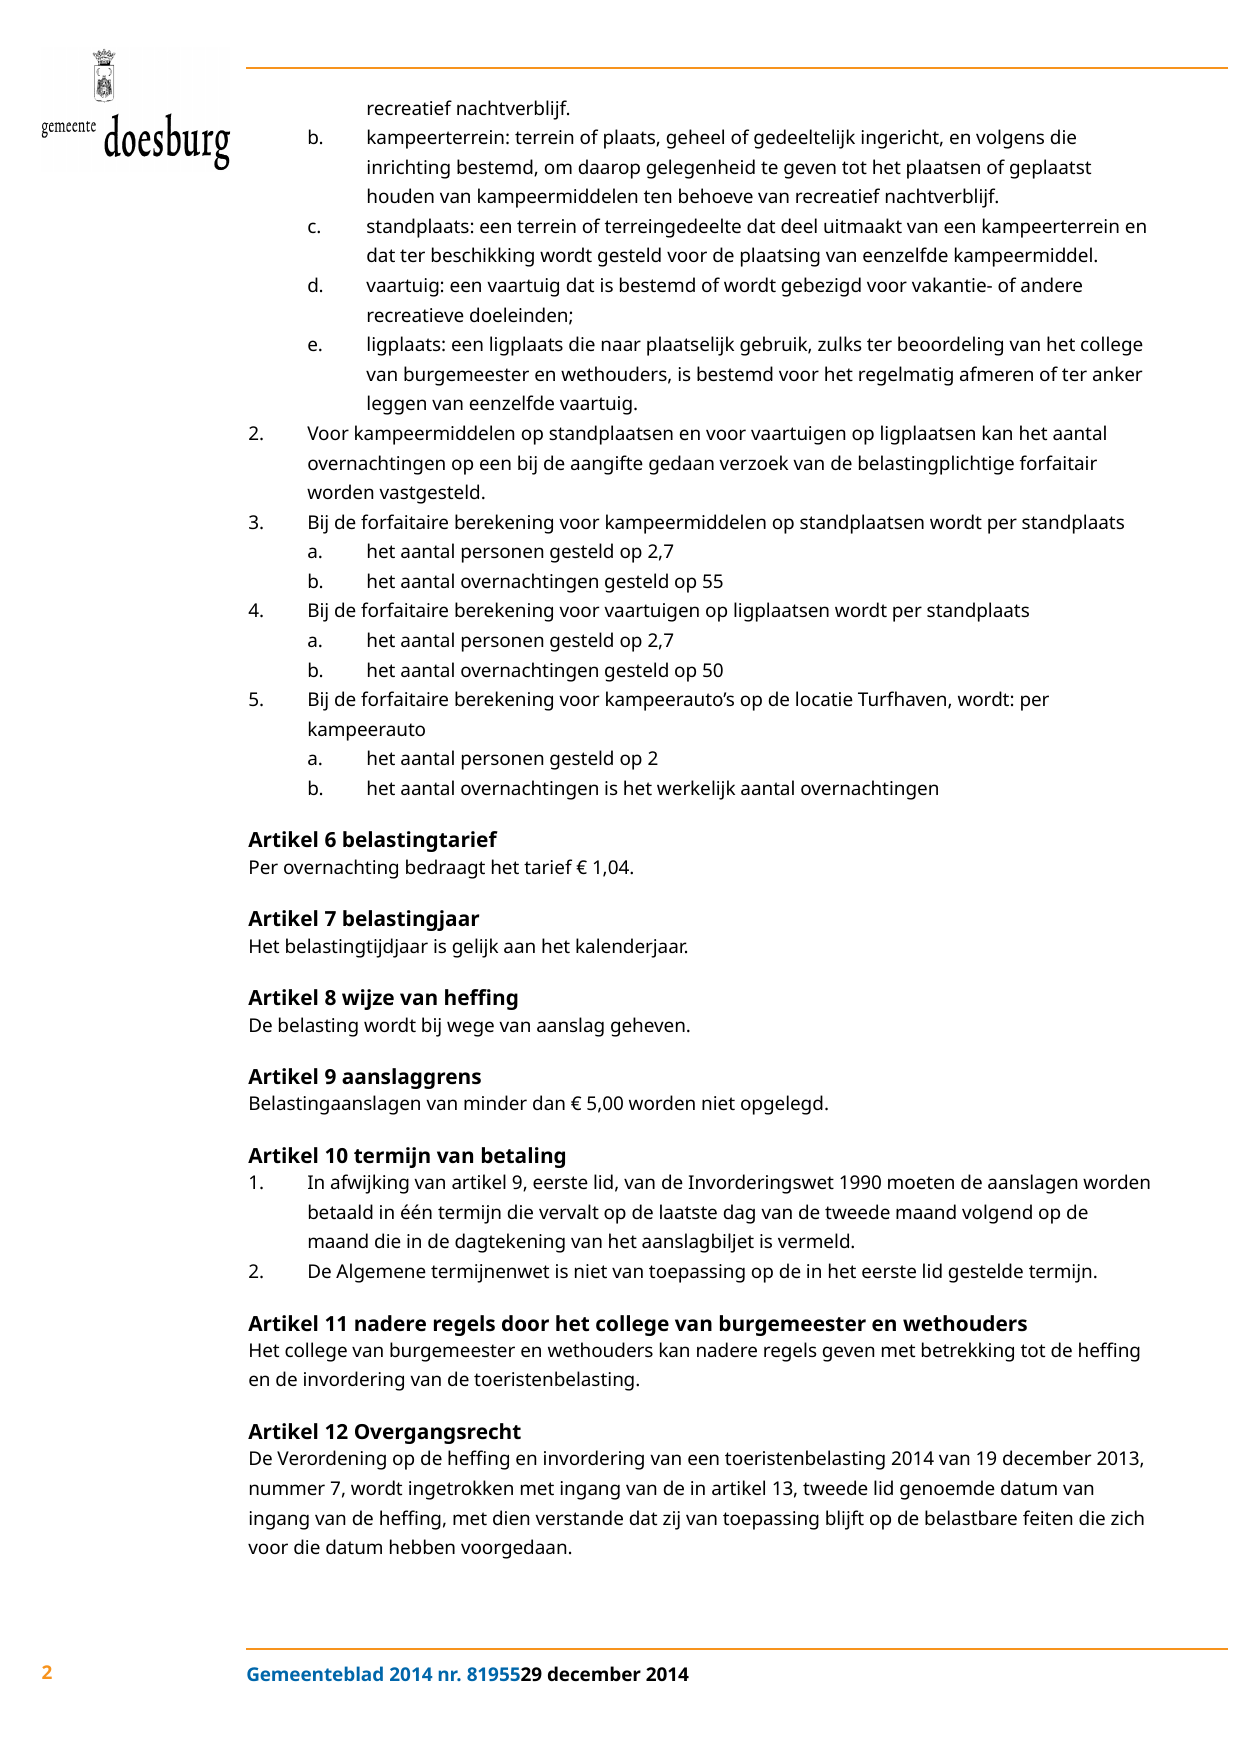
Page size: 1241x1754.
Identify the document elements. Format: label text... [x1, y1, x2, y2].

text Het college van burgemeester en wethouders kan nadere regels geven met betrekking tot de heffing en de invordering van de toeristenbelasting. [248, 1337, 1152, 1392]
text Artikel 10 termijn van betaling [248, 1141, 1152, 1169]
list het aantal overnachtingen gesteld op 50 [307, 657, 1152, 683]
list recreatief nachtverblijf. [307, 95, 1152, 121]
list Bij de forfaitaire berekening voor vaartuigen op ligplaatsen wordt per standplaats [248, 598, 1152, 623]
text Per overnachting bedraagt het tarief € 1,04. [248, 854, 1152, 880]
list De Algemene termijnenwet is niet van toepassing op de in het eerste lid gestelde termijn. [248, 1258, 1152, 1284]
list het aantal personen gesteld op 2,7 [307, 538, 1152, 564]
list Bij de forfaitaire berekening voor kampeermiddelen op standplaatsen wordt per standplaats [248, 509, 1152, 535]
list Voor kampeermiddelen op standplaatsen en voor vaartuigen op ligplaatsen kan het aantal overnachtingen op een bij de aangifte gedaan verzoek van de belastingplichtige forfaitair worden vastgesteld. [248, 420, 1152, 505]
list het aantal overnachtingen is het werkelijk aantal overnachtingen [307, 775, 1152, 801]
text Het belastingtijdjaar is gelijk aan het kalenderjaar. [248, 933, 1152, 959]
list standplaats: een terrein of terreingedeelte dat deel uitmaakt van een kampeerterrein en dat ter beschikking wordt gesteld voor de plaatsing van eenzelfde kampeermiddel. [307, 213, 1152, 268]
text Artikel 8 wijze van heffing [248, 983, 1152, 1012]
picture [41, 47, 231, 172]
list vaartuig: een vaartuig dat is bestemd of wordt gebezigd voor vakantie- of andere recreatieve doeleinden; [307, 272, 1152, 328]
list In afwijking van artikel 9, eerste lid, van de Invorderingswet 1990 moeten de aanslagen worden betaald in één termijn die vervalt op de laatste dag van de tweede maand volgend op de maand die in de dagtekening van het aanslagbiljet is vermeld. [248, 1169, 1152, 1254]
text De belasting wordt bij wege van aanslag geheven. [248, 1012, 1152, 1037]
text De Verordening op de heffing en invordering van een toeristenbelasting 2014 van 19 december 2013, nummer 7, wordt ingetrokken met ingang van de in artikel 13, tweede lid genoemde datum van ingang van de heffing, met dien verstande dat zij van toepassing blijft op de belastbare feiten die zich voor die datum hebben voorgedaan. [248, 1446, 1152, 1560]
text Artikel 7 belastingjaar [248, 904, 1152, 933]
list Bij de forfaitaire berekening voor kampeerauto’s op de locatie Turfhaven, wordt: per kampeerauto [248, 686, 1152, 742]
text Artikel 6 belastingtarief [248, 826, 1152, 854]
list het aantal overnachtingen gesteld op 55 [307, 568, 1152, 594]
list het aantal personen gesteld op 2 [307, 746, 1152, 771]
text Artikel 11 nadere regels door het college van burgemeester en wethouders [248, 1309, 1152, 1337]
list kampeerterrein: terrein of plaats, geheel of gedeeltelijk ingericht, en volgens die inrichting bestemd, om daarop gelegenheid te geven tot het plaatsen of geplaatst houden van kampeermiddelen ten behoeve van recreatief nachtverblijf. [307, 124, 1152, 209]
text Belastingaanslagen van minder dan € 5,00 worden niet opgelegd. [248, 1091, 1152, 1116]
list het aantal personen gesteld op 2,7 [307, 627, 1152, 653]
list ligplaats: een ligplaats die naar plaatselijk gebruik, zulks ter beoordeling van het college van burgemeester en wethouders, is bestemd voor het regelmatig afmeren of ter anker leggen van eenzelfde vaartuig. [307, 331, 1152, 416]
text Artikel 9 aanslaggrens [248, 1062, 1152, 1091]
text Artikel 12 Overgangsrecht [248, 1417, 1152, 1446]
